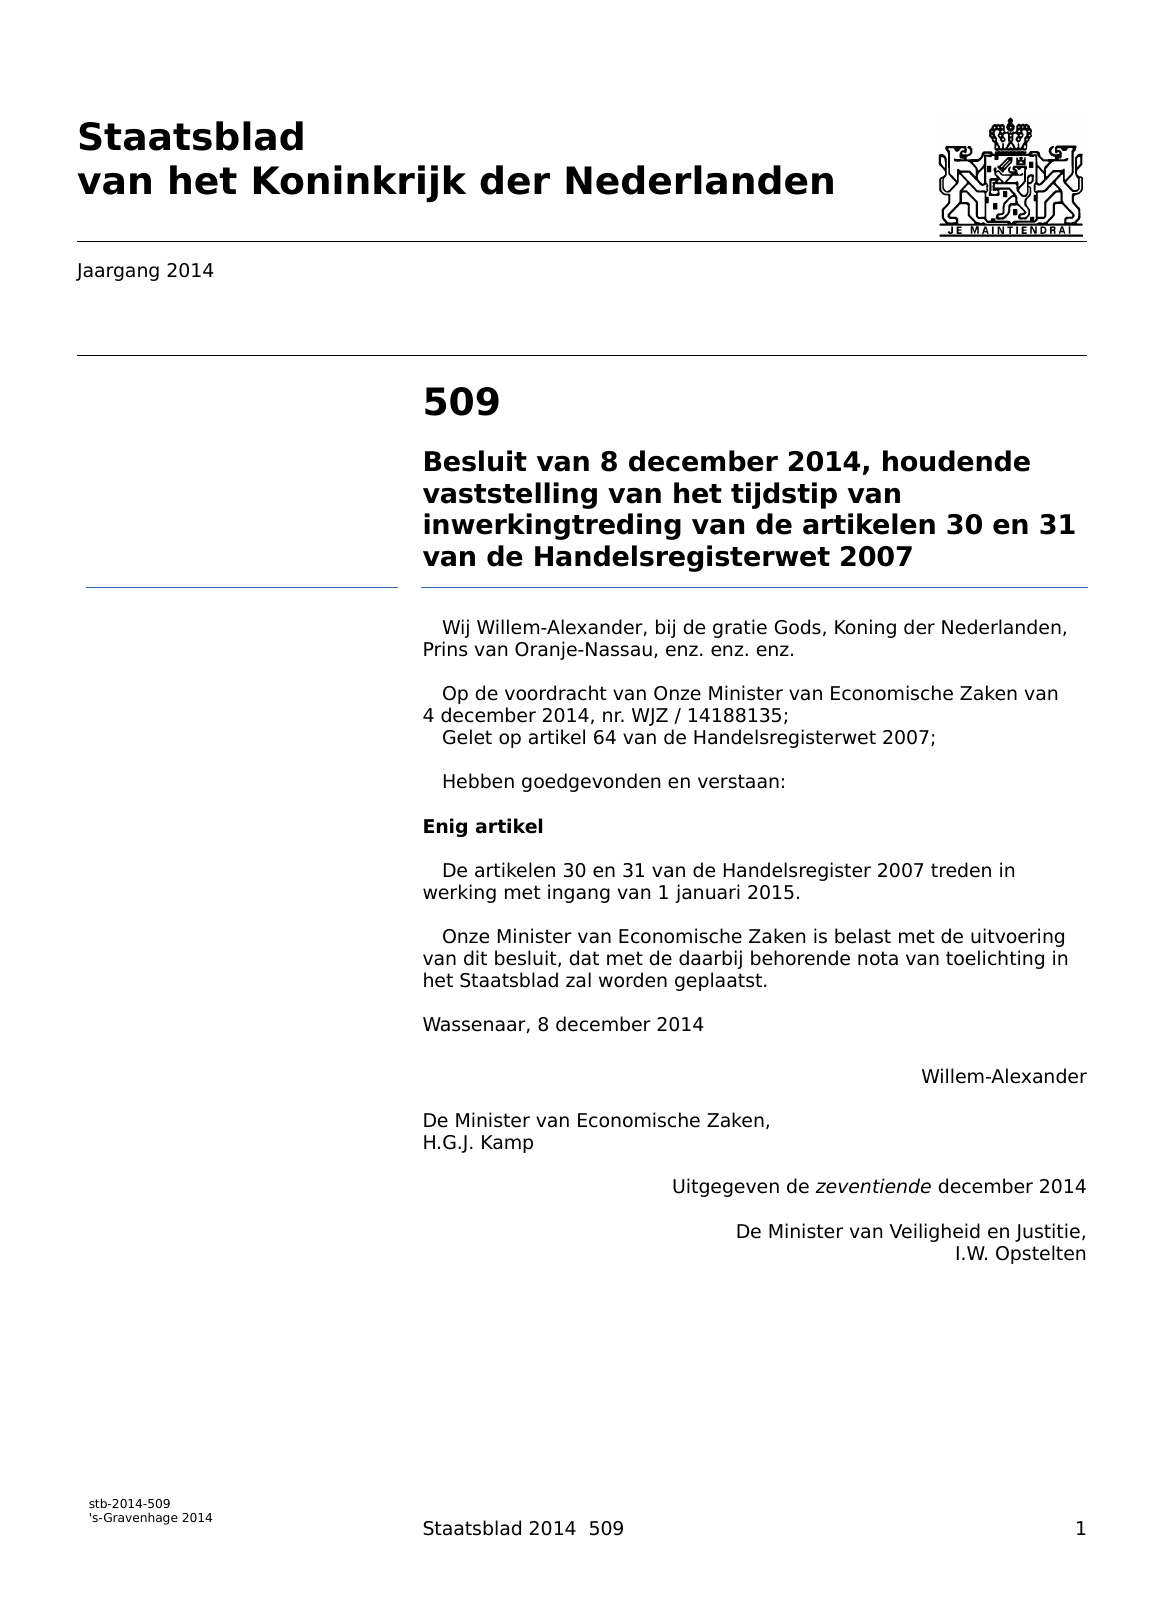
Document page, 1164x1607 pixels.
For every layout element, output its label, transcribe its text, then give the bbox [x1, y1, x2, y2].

table_header [886, 100, 1087, 241]
text stb-2014-509 [88, 1497, 323, 1511]
text Willem-Alexander [422, 1066, 1087, 1088]
subtitle Enig artikel [422, 816, 1087, 838]
text Uitgegeven de zeventiende december 2014 [422, 1176, 1087, 1198]
text 's-Gravenhage 2014 [88, 1511, 323, 1525]
text Onze Minister van Economische Zaken is belast met de uitvoering van dit besluit, dat met de daarbij behorende nota van toelichting in het Staatsblad zal worden geplaatst. [422, 926, 1087, 992]
text Wassenaar, 8 december 2014 [422, 1014, 1087, 1036]
table_cell Jaargang 2014 [77, 242, 1087, 355]
text Op de voordracht van Onze Minister van Economische Zaken van 4 december 2014, nr. WJZ / 14188135; [422, 683, 1087, 727]
text Hebben goedgevonden en verstaan: [422, 771, 1087, 793]
text De artikelen 30 en 31 van de Handelsregister 2007 treden in werking met ingang van 1 januari 2015. [422, 860, 1087, 904]
text Wij Willem-Alexander, bij de gratie Gods, Koning der Nederlanden, Prins van Oranje-Nassau, enz. enz. enz. [422, 617, 1087, 661]
text Besluit van 8 december 2014, houdende vaststelling van het tijdstip van inwerkingtreding van de artikelen 30 en 31 van de Handelsregisterwet 2007 [422, 447, 1087, 573]
text De Minister van Economische Zaken, H.G.J. Kamp [422, 1110, 1087, 1154]
text Gelet op artikel 64 van de Handelsregisterwet 2007; [422, 727, 1087, 749]
table_header Staatsblad van het Koninkrijk der Nederlanden [77, 100, 886, 241]
text De Minister van Veiligheid en Justitie, I.W. Opstelten [422, 1221, 1087, 1264]
picture [936, 115, 1087, 240]
subtitle 509 [422, 381, 1087, 424]
